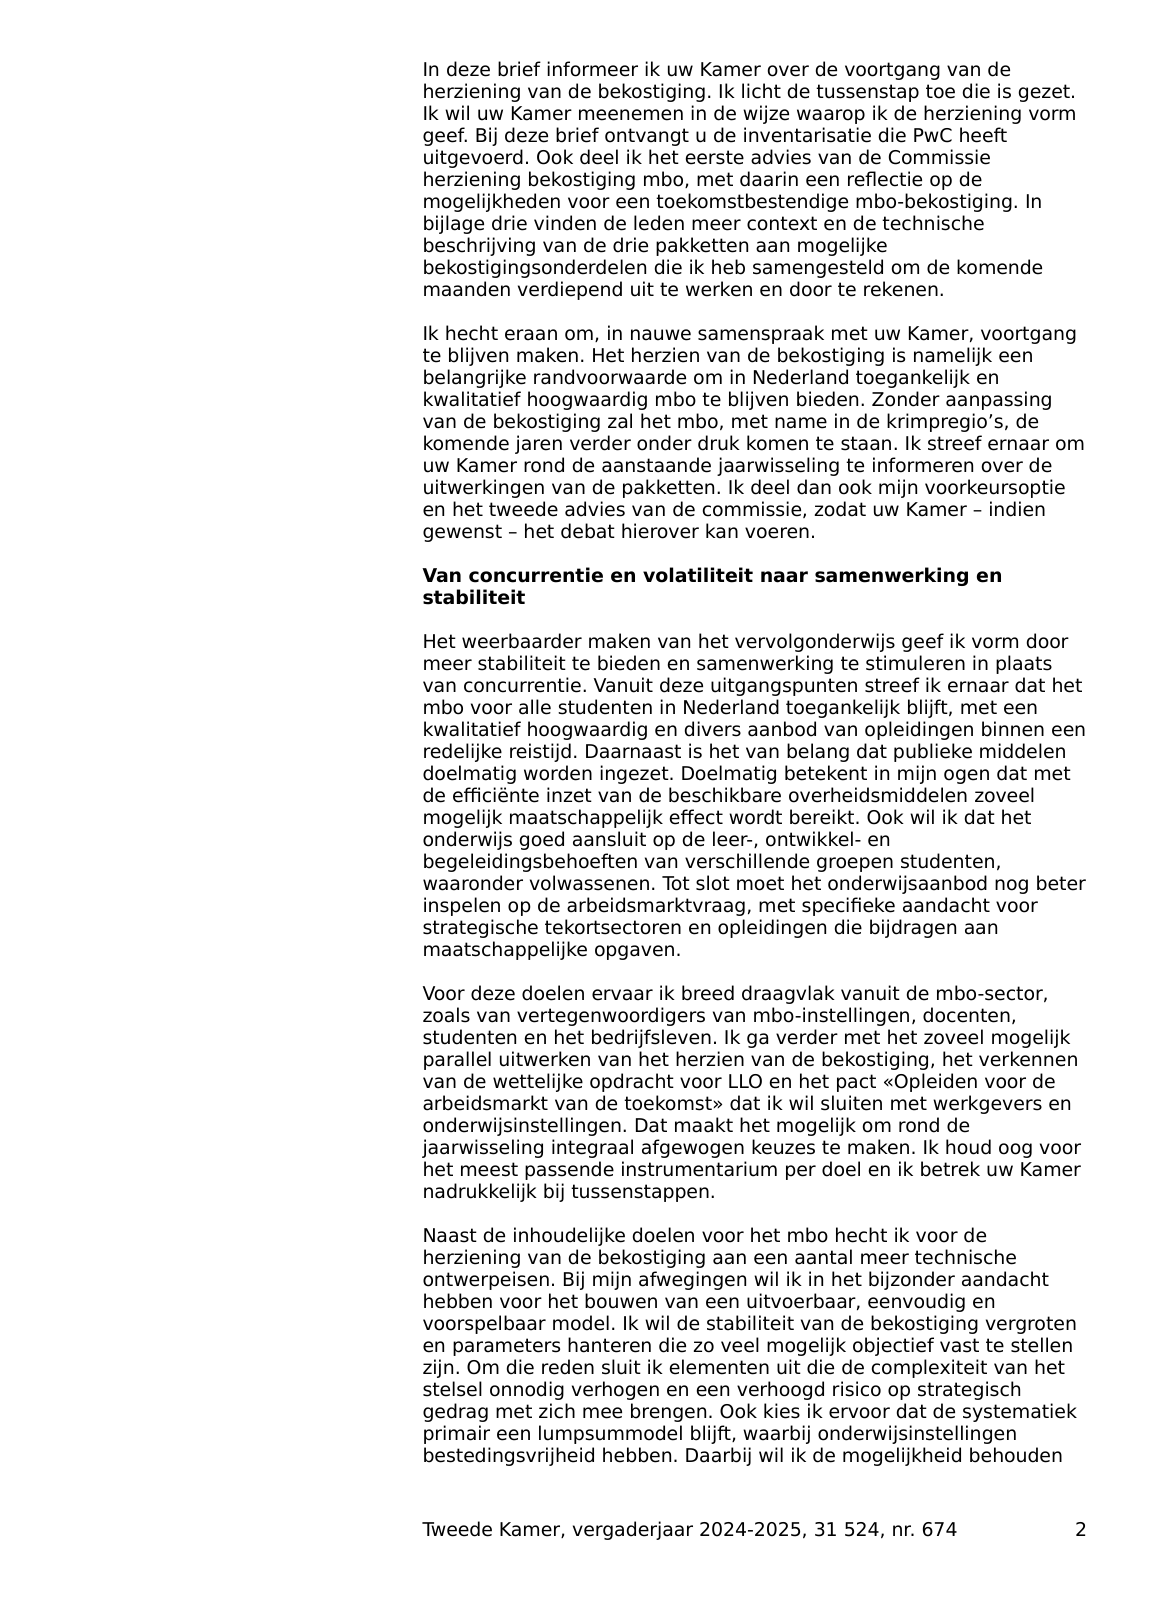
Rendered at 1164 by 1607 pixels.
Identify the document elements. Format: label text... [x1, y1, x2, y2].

text Voor deze doelen ervaar ik breed draagvlak vanuit de mbo-sector, zoals van vertegenwoordigers van mbo-instellingen, docenten, studenten en het bedrijfsleven. Ik ga verder met het zoveel mogelijk parallel uitwerken van het herzien van de bekostiging, het verkennen van de wettelijke opdracht voor LLO en het pact «Opleiden voor de arbeidsmarkt van de toekomst» dat ik wil sluiten met werkgevers en onderwijsinstellingen. Dat maakt het mogelijk om rond de jaarwisseling integraal afgewogen keuzes te maken. Ik houd oog voor het meest passende instrumentarium per doel en ik betrek uw Kamer nadrukkelijk bij tussenstappen. [422, 983, 1087, 1203]
subtitle Van concurrentie en volatiliteit naar samenwerking en stabiliteit [422, 565, 1087, 609]
text Het weerbaarder maken van het vervolgonderwijs geef ik vorm door meer stabiliteit te bieden en samenwerking te stimuleren in plaats van concurrentie. Vanuit deze uitgangspunten streef ik ernaar dat het mbo voor alle studenten in Nederland toegankelijk blijft, met een kwalitatief hoogwaardig en divers aanbod van opleidingen binnen een redelijke reistijd. Daarnaast is het van belang dat publieke middelen doelmatig worden ingezet. Doelmatig betekent in mijn ogen dat met de efficiënte inzet van de beschikbare overheidsmiddelen zoveel mogelijk maatschappelijk effect wordt bereikt. Ook wil ik dat het onderwijs goed aansluit op de leer-, ontwikkel- en begeleidingsbehoeften van verschillende groepen studenten, waaronder volwassenen. Tot slot moet het onderwijsaanbod nog beter inspelen op de arbeidsmarktvraag, met specifieke aandacht voor strategische tekortsectoren en opleidingen die bijdragen aan maatschappelijke opgaven. [422, 631, 1087, 961]
text Naast de inhoudelijke doelen voor het mbo hecht ik voor de herziening van de bekostiging aan een aantal meer technische ontwerpeisen. Bij mijn afwegingen wil ik in het bijzonder aandacht hebben voor het bouwen van een uitvoerbaar, eenvoudig en voorspelbaar model. Ik wil de stabiliteit van de bekostiging vergroten en parameters hanteren die zo veel mogelijk objectief vast te stellen zijn. Om die reden sluit ik elementen uit die de complexiteit van het stelsel onnodig verhogen en een verhoogd risico op strategisch gedrag met zich mee brengen. Ook kies ik ervoor dat de systematiek primair een lumpsummodel blijft, waarbij onderwijsinstellingen bestedingsvrijheid hebben. Daarbij wil ik de mogelijkheid behouden [422, 1225, 1087, 1467]
text In deze brief informeer ik uw Kamer over de voortgang van de herziening van de bekostiging. Ik licht de tussenstap toe die is gezet. Ik wil uw Kamer meenemen in de wijze waarop ik de herziening vorm geef. Bij deze brief ontvangt u de inventarisatie die PwC heeft uitgevoerd. Ook deel ik het eerste advies van de Commissie herziening bekostiging mbo, met daarin een reflectie op de mogelijkheden voor een toekomstbestendige mbo-bekostiging. In bijlage drie vinden de leden meer context en de technische beschrijving van de drie pakketten aan mogelijke bekostigingsonderdelen die ik heb samengesteld om de komende maanden verdiepend uit te werken en door te rekenen. [422, 59, 1087, 301]
text Ik hecht eraan om, in nauwe samenspraak met uw Kamer, voortgang te blijven maken. Het herzien van de bekostiging is namelijk een belangrijke randvoorwaarde om in Nederland toegankelijk en kwalitatief hoogwaardig mbo te blijven bieden. Zonder aanpassing van de bekostiging zal het mbo, met name in de krimpregio’s, de komende jaren verder onder druk komen te staan. Ik streef ernaar om uw Kamer rond de aanstaande jaarwisseling te informeren over de uitwerkingen van de pakketten. Ik deel dan ook mijn voorkeursoptie en het tweede advies van de commissie, zodat uw Kamer – indien gewenst – het debat hierover kan voeren. [422, 323, 1087, 543]
